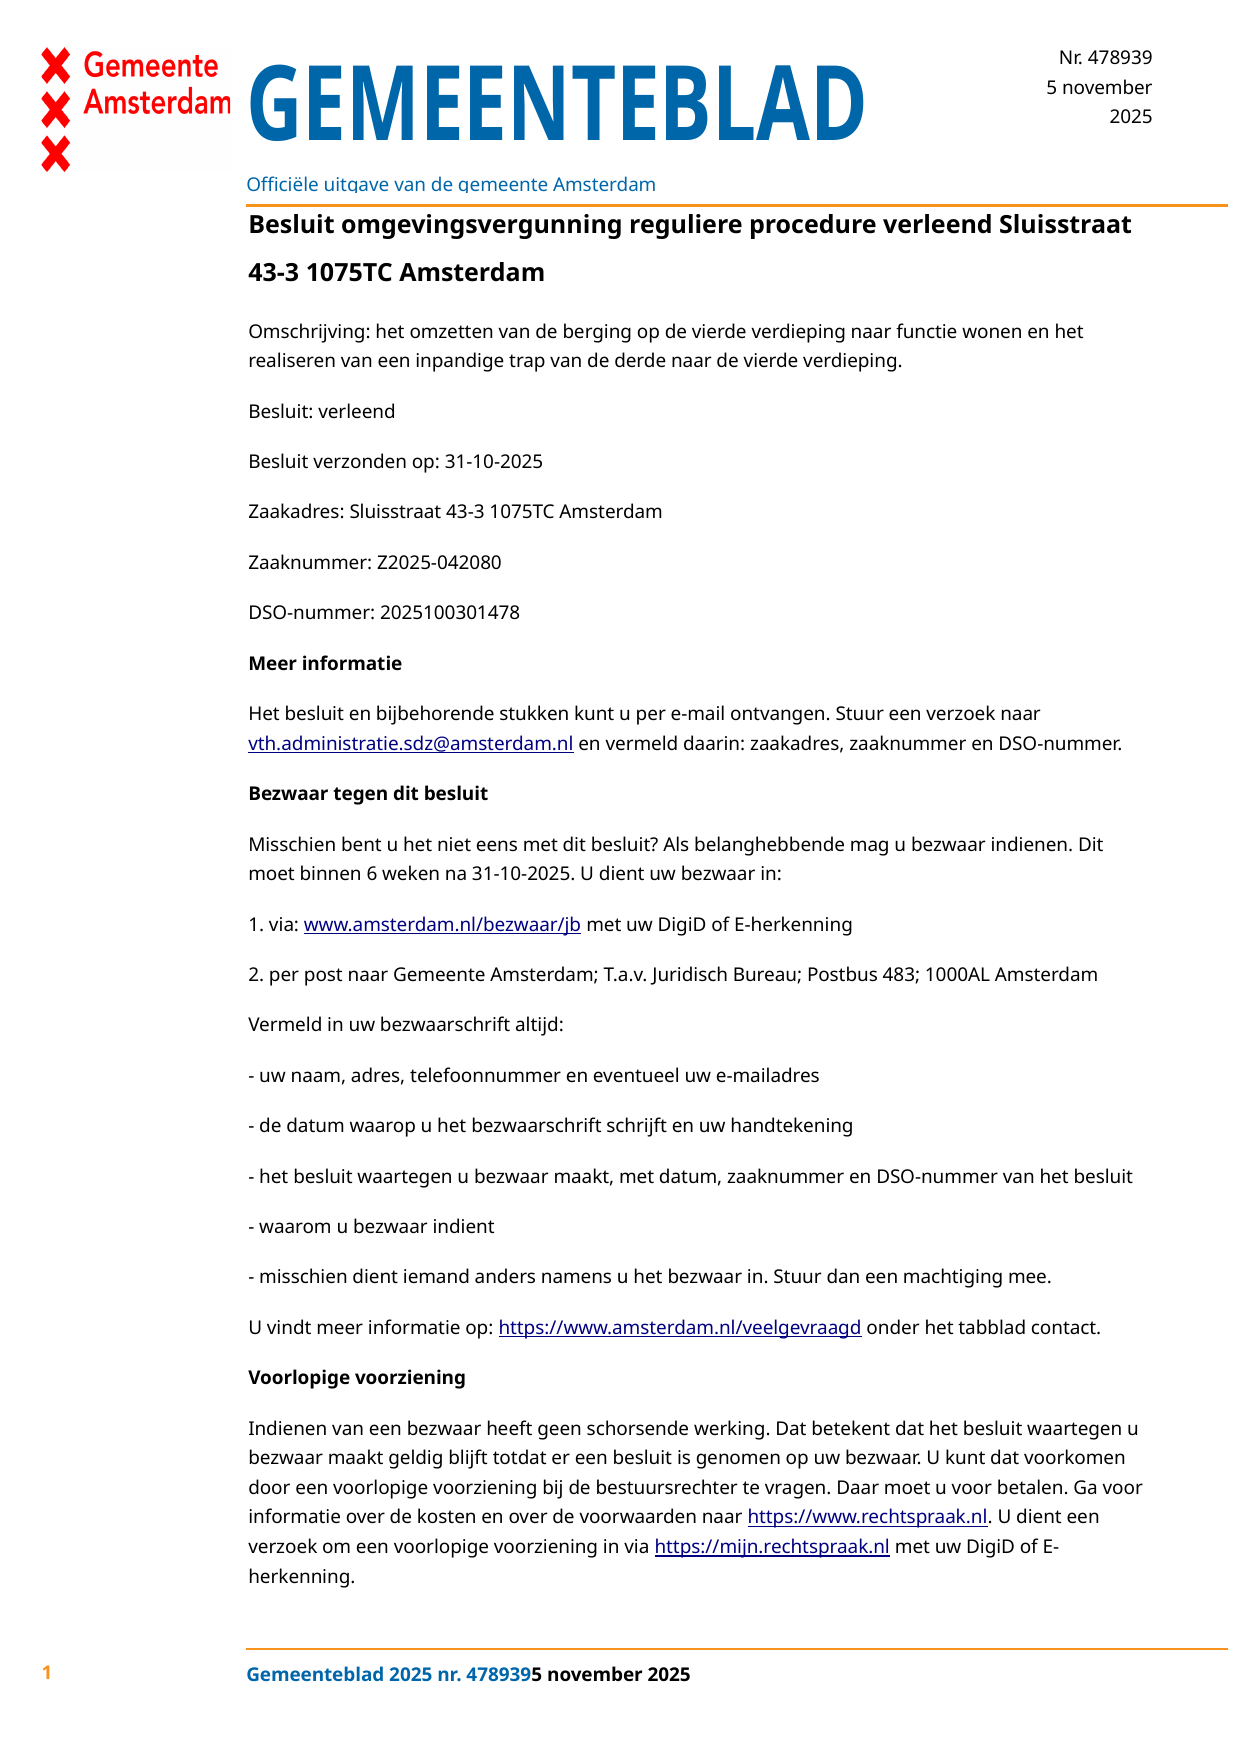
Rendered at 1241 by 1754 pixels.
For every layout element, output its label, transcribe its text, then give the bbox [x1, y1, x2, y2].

text Zaakadres: Sluisstraat 43-3 1075TC Amsterdam [248, 499, 1152, 524]
text Het besluit en bijbehorende stukken kunt u per e-mail ontvangen. Stuur een verzoek naar vth.administratie.sdz@amsterdam.nl en vermeld daarin: zaakadres, zaaknummer en DSO-nummer. [248, 700, 1152, 756]
text U vindt meer informatie op: https://www.amsterdam.nl/veelgevraagd onder het tabblad contact. [248, 1314, 1152, 1340]
text - de datum waarop u het bezwaarschrift schrijft en uw handtekening [248, 1112, 1152, 1138]
text - waarom u bezwaar indient [248, 1213, 1152, 1239]
text Besluit verzonden op: 31-10-2025 [248, 448, 1152, 474]
text Besluit omgevingsvergunning reguliere procedure verleend Sluisstraat 43-3 1075TC Amsterdam [248, 207, 1152, 288]
text Besluit: verleend [248, 398, 1152, 424]
text - misschien dient iemand anders namens u het bezwaar in. Stuur dan een machtiging mee. [248, 1264, 1152, 1289]
text Zaaknummer: Z2025-042080 [248, 549, 1152, 575]
text DSO-nummer: 2025100301478 [248, 599, 1152, 625]
text Misschien bent u het niet eens met dit besluit? Als belanghebbende mag u bezwaar indienen. Dit moet binnen 6 weken na 31-10-2025. U dient uw bezwaar in: [248, 831, 1152, 886]
picture [41, 47, 231, 172]
text Meer informatie [248, 650, 1152, 676]
text Indienen van een bezwaar heeft geen schorsende werking. Dat betekent dat het besluit waartegen u bezwaar maakt geldig blijft totdat er een besluit is genomen op uw bezwaar. U kunt dat voorkomen door een voorlopige voorziening bij de bestuursrechter te vragen. Daar moet u voor betalen. Ga voor informatie over de kosten en over de voorwaarden naar https://www.rechtspraak.nl. U dient een verzoek om een voorlopige voorziening in via https://mijn.rechtspraak.nl met uw DigiD of E-herkenning. [248, 1415, 1152, 1589]
text 2. per post naar Gemeente Amsterdam; T.a.v. Juridisch Bureau; Postbus 483; 1000AL Amsterdam [248, 961, 1152, 987]
text Bezwaar tegen dit besluit [248, 780, 1152, 806]
text Vermeld in uw bezwaarschrift altijd: [248, 1012, 1152, 1037]
text - uw naam, adres, telefoonnummer en eventueel uw e-mailadres [248, 1062, 1152, 1088]
text - het besluit waartegen u bezwaar maakt, met datum, zaaknummer en DSO-nummer van het besluit [248, 1163, 1152, 1189]
text Voorlopige voorziening [248, 1364, 1152, 1390]
text Omschrijving: het omzetten van de berging op de vierde verdieping naar functie wonen en het realiseren van een inpandige trap van de derde naar de vierde verdieping. [248, 318, 1152, 373]
text 1. via: www.amsterdam.nl/bezwaar/jb met uw DigiD of E-herkenning [248, 911, 1152, 937]
